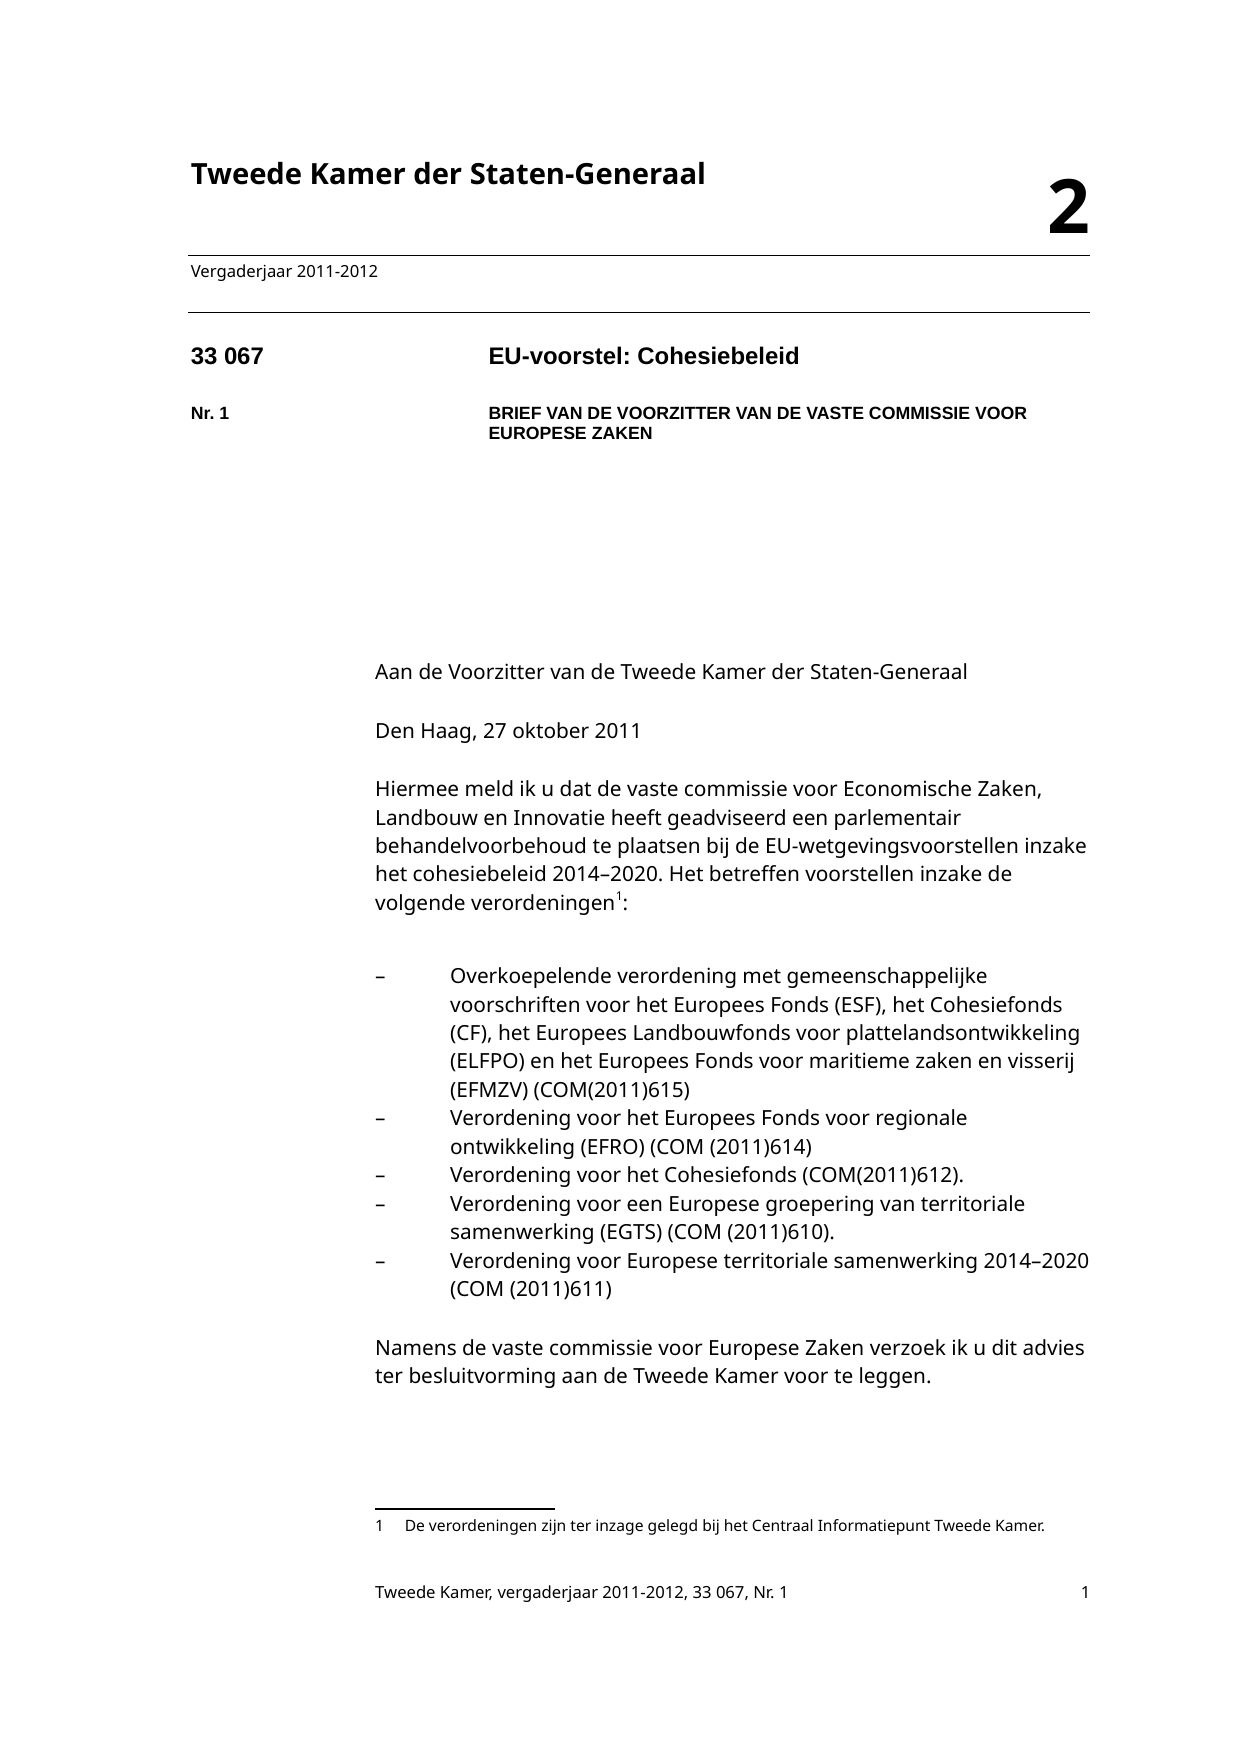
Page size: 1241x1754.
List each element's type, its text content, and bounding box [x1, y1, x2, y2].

list Overkoepelende verordening met gemeenschappelijke voorschriften voor het Europees Fonds (ESF), het Cohesiefonds (CF), het Europees Landbouwfonds voor plattelandsontwikkeling (ELFPO) en het Europees Fonds voor maritieme zaken en visserij (EFMZV) (COM(2011)615) [375, 961, 1090, 1103]
text Den Haag, 27 oktober 2011 [375, 716, 1090, 744]
list Verordening voor een Europese groepering van territoriale samenwerking (EGTS) (COM (2011)610). [375, 1189, 1090, 1246]
table_cell Nr. 1 [188, 399, 485, 539]
table_cell 33 067 [188, 339, 485, 399]
table_cell [485, 313, 1090, 339]
table_header Tweede Kamer der Staten-Generaal [188, 150, 909, 255]
list Verordening voor het Europees Fonds voor regionale ontwikkeling (EFRO) (COM (2011)614) [375, 1103, 1090, 1160]
text Hiermee meld ik u dat de vaste commissie voor Economische Zaken, Landbouw en Innovatie heeft geadviseerd een parlementair behandelvoorbehoud te plaatsen bij de EU-wetgevingsvoorstellen inzake het cohesiebeleid 2014–2020. Het betreffen voorstellen inzake de volgende verordeningen: [375, 774, 1090, 916]
text De verordeningen zijn ter inzage gelegd bij het Centraal Informatiepunt Tweede Kamer. [375, 1479, 1090, 1536]
text Aan de Voorzitter van de Tweede Kamer der Staten-Generaal [375, 657, 1090, 686]
table_cell [485, 256, 1090, 312]
text Namens de vaste commissie voor Europese Zaken verzoek ik u dit advies ter besluitvorming aan de Tweede Kamer voor te leggen. [375, 1333, 1090, 1389]
table_cell EU-voorstel: Cohesiebeleid [485, 339, 1090, 399]
table_cell BRIEF VAN DE VOORZITTER VAN DE VASTE COMMISSIE VOOR EUROPESE ZAKEN [485, 399, 1090, 539]
table_cell Vergaderjaar 2011-2012 [188, 256, 485, 312]
list Verordening voor het Cohesiefonds (COM(2011)612). [375, 1160, 1090, 1189]
table_header 2 [910, 150, 1090, 255]
list Verordening voor Europese territoriale samenwerking 2014–2020 (COM (2011)611) [375, 1246, 1090, 1303]
table_cell [188, 313, 485, 339]
